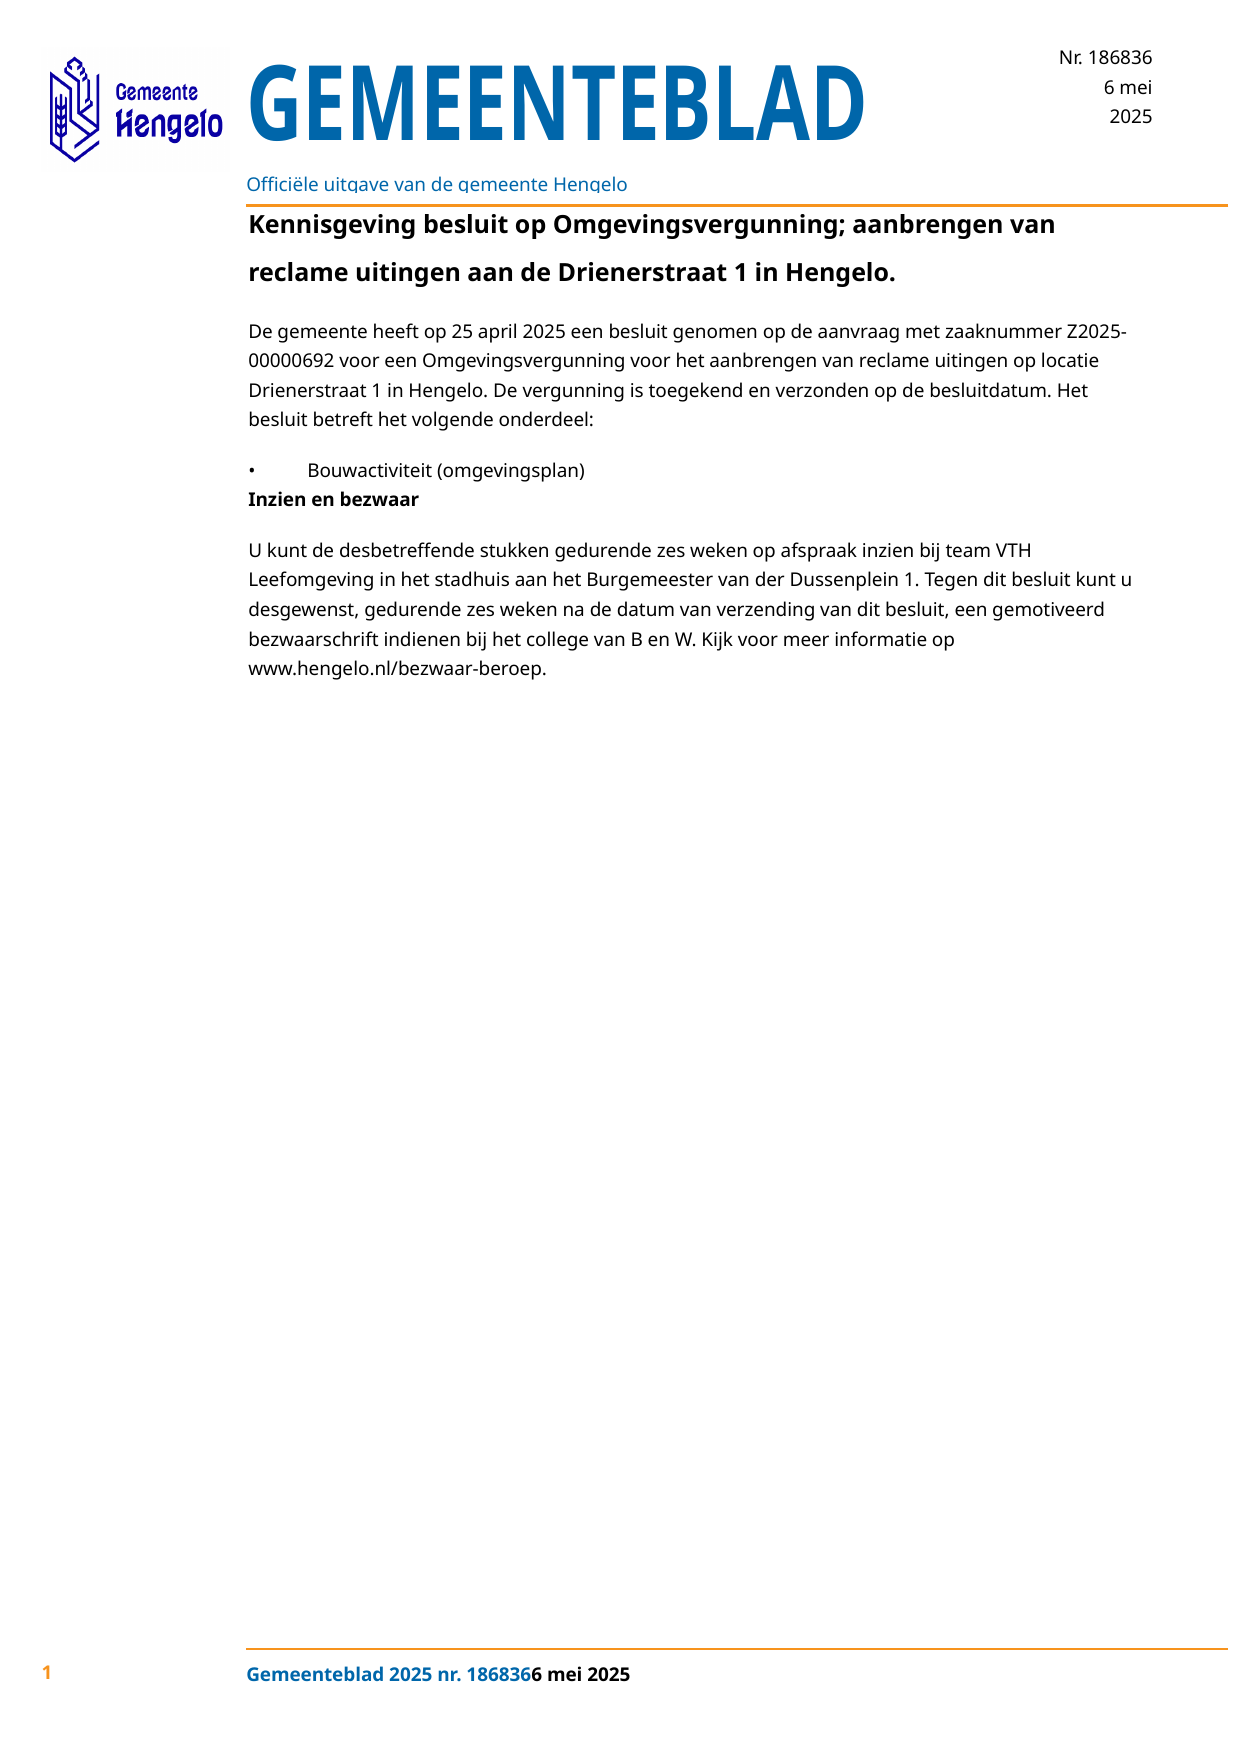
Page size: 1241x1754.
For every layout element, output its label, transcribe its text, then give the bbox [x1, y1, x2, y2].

text Kennisgeving besluit op Omgevingsvergunning; aanbrengen van reclame uitingen aan de Drienerstraat 1 in Hengelo. [248, 207, 1152, 288]
text Inzien en bezwaar [248, 487, 1152, 512]
text U kunt de desbetreffende stukken gedurende zes weken op afspraak inzien bij team VTH Leefomgeving in het stadhuis aan het Burgemeester van der Dussenplein 1. Tegen dit besluit kunt u desgewenst, gedurende zes weken na de datum van verzending van dit besluit, een gemotiveerd bezwaarschrift indienen bij het college van B en W. Kijk voor meer informatie op www.hengelo.nl/bezwaar-beroep. [248, 537, 1152, 681]
picture [41, 47, 231, 172]
list Bouwactiviteit (omgevingsplan) [248, 457, 1152, 483]
text De gemeente heeft op 25 april 2025 een besluit genomen op de aanvraag met zaaknummer Z2025-00000692 voor een Omgevingsvergunning voor het aanbrengen van reclame uitingen op locatie Drienerstraat 1 in Hengelo. De vergunning is toegekend en verzonden op de besluitdatum. Het besluit betreft het volgende onderdeel: [248, 318, 1152, 432]
